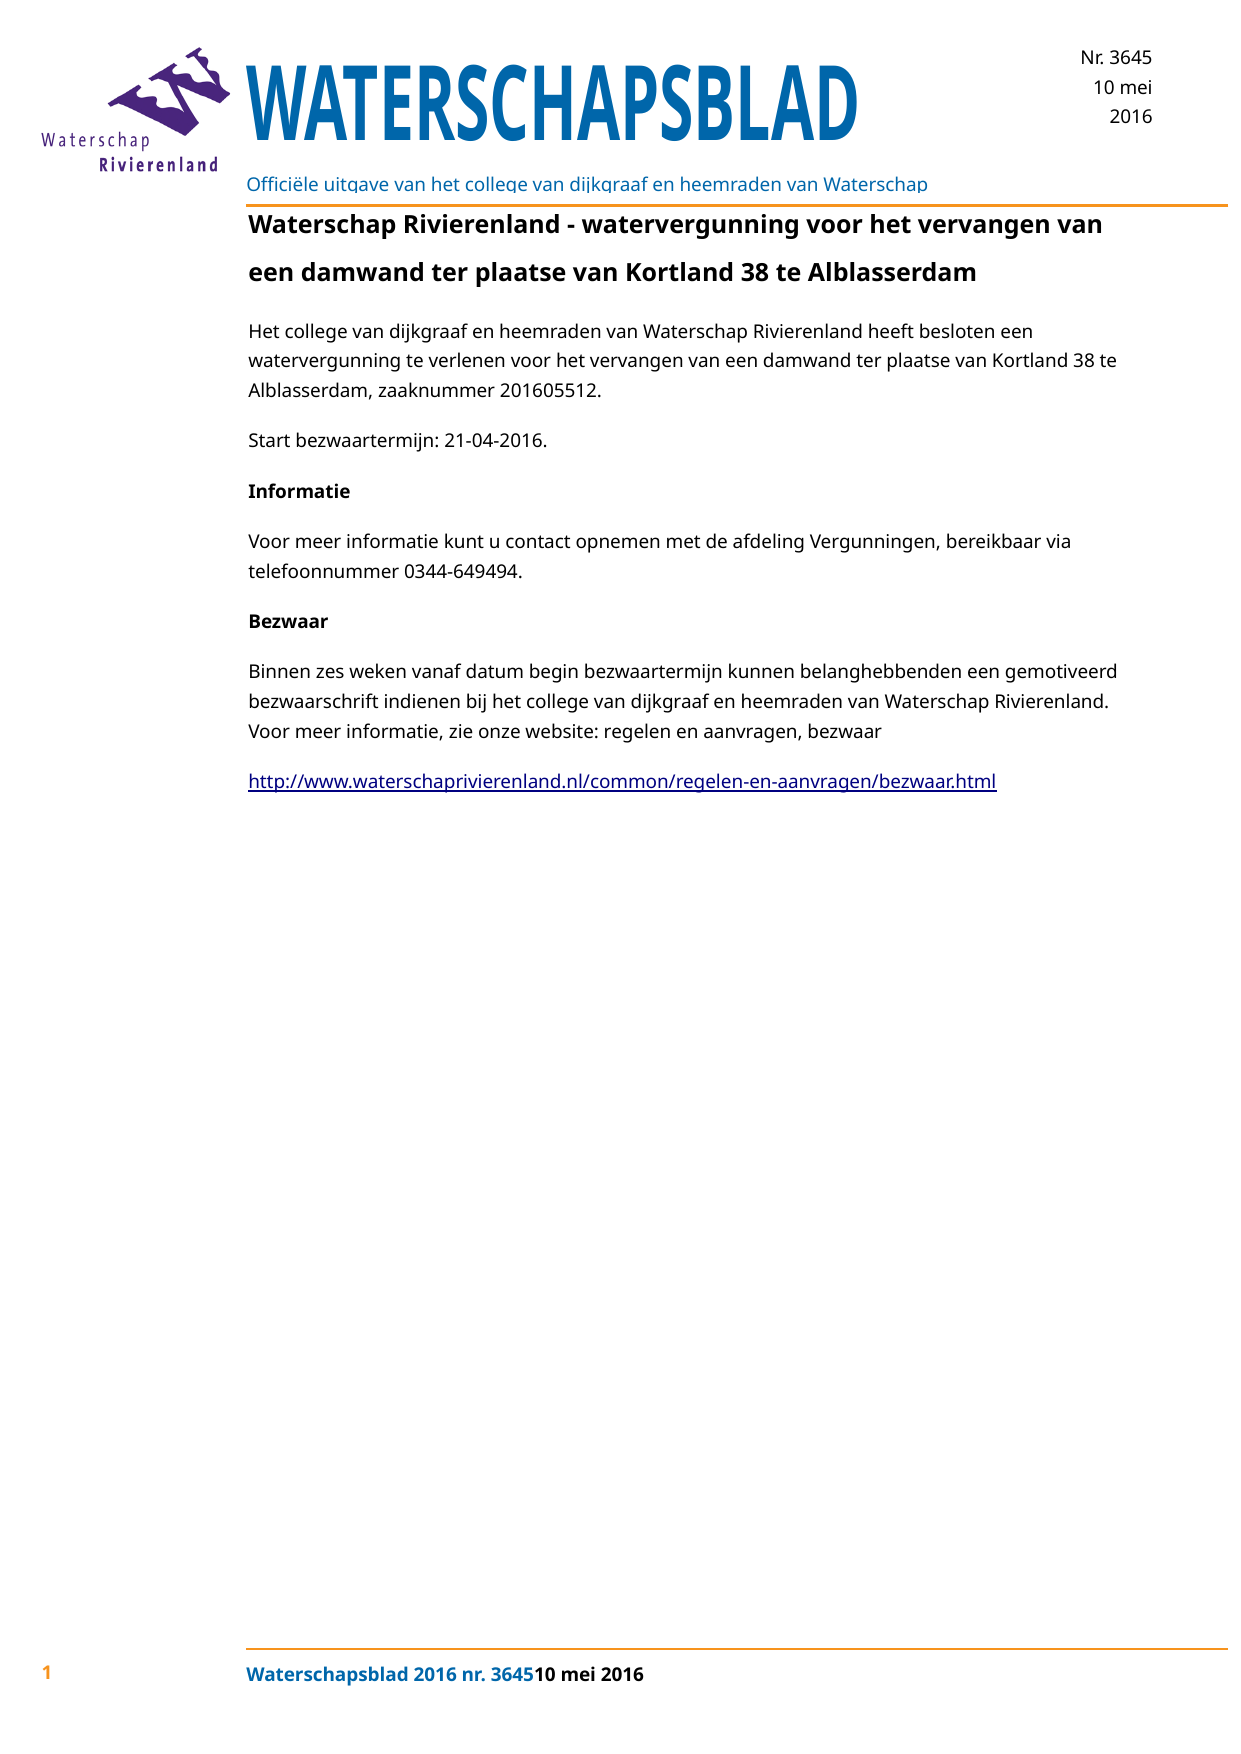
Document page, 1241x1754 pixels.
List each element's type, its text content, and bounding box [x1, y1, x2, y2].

text Binnen zes weken vanaf datum begin bezwaartermijn kunnen belanghebbenden een gemotiveerd bezwaarschrift indienen bij het college van dijkgraaf en heemraden van Waterschap Rivierenland. Voor meer informatie, zie onze website: regelen en aanvragen, bezwaar [248, 659, 1152, 744]
text Voor meer informatie kunt u contact opnemen met de afdeling Vergunningen, bereikbaar via telefoonnummer 0344-649494. [248, 528, 1152, 584]
text Het college van dijkgraaf en heemraden van Waterschap Rivierenland heeft besloten een watervergunning te verlenen voor het vervangen van een damwand ter plaatse van Kortland 38 te Alblasserdam, zaaknummer 201605512. [248, 318, 1152, 403]
text Informatie [248, 478, 1152, 504]
text http://www.waterschaprivierenland.nl/common/regelen-en-aanvragen/bezwaar.html [248, 768, 1152, 794]
text Start bezwaartermijn: 21-04-2016. [248, 427, 1152, 453]
text Bezwaar [248, 608, 1152, 634]
text Waterschap Rivierenland - watervergunning voor het vervangen van een damwand ter plaatse van Kortland 38 te Alblasserdam [248, 207, 1152, 288]
picture [41, 47, 231, 172]
